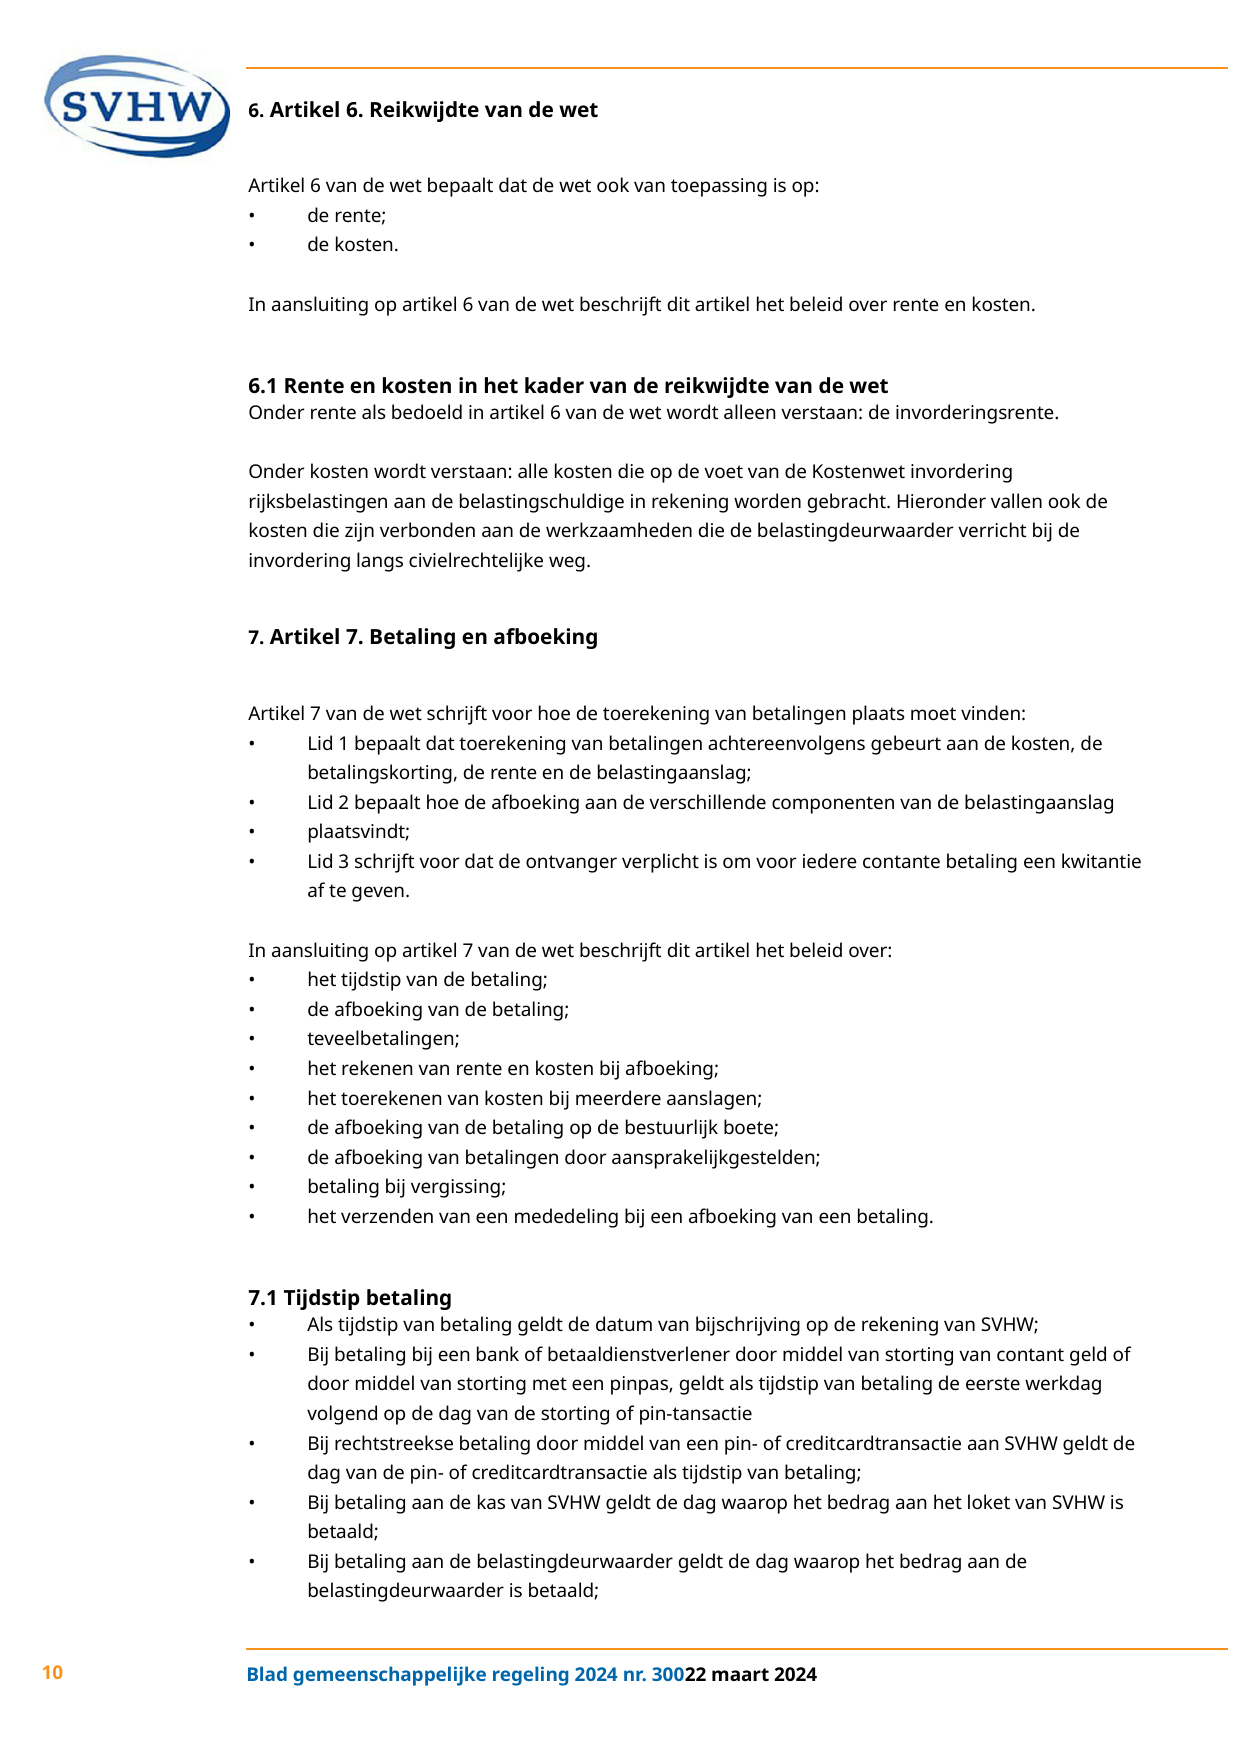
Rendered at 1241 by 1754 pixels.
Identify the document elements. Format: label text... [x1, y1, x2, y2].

list teveelbetalingen; [248, 1026, 1152, 1051]
list Bij rechtstreekse betaling door middel van een pin- of creditcardtransactie aan SVHW geldt de dag van de pin- of creditcardtransactie als tijdstip van betaling; [248, 1430, 1152, 1485]
list Bij betaling aan de kas van SVHW geldt de dag waarop het bedrag aan het loket van SVHW is betaald; [248, 1489, 1152, 1544]
list Bij betaling aan de belastingdeurwaarder geldt de dag waarop het bedrag aan de belastingdeurwaarder is betaald; [248, 1548, 1152, 1603]
text Artikel 7 van de wet schrijft voor hoe de toerekening van betalingen plaats moet vinden: [248, 700, 1152, 726]
list de afboeking van de betaling op de bestuurlijk boete; [248, 1114, 1152, 1140]
text 7. Artikel 7. Betaling en afboeking [248, 622, 1152, 651]
text 6.1 Rente en kosten in het kader van de reikwijdte van de wet [248, 371, 1152, 399]
picture [41, 47, 231, 172]
text 6. Artikel 6. Reikwijdte van de wet [248, 95, 1152, 123]
text 7.1 Tijdstip betaling [248, 1283, 1152, 1311]
list Als tijdstip van betaling geldt de datum van bijschrijving op de rekening van SVHW; [248, 1311, 1152, 1337]
list het rekenen van rente en kosten bij afboeking; [248, 1055, 1152, 1081]
text Onder kosten wordt verstaan: alle kosten die op de voet van de Kostenwet invordering rijksbelastingen aan de belastingschuldige in rekening worden gebracht. Hieronder vallen ook de kosten die zijn verbonden aan de werkzaamheden die de belastingdeurwaarder verricht bij de invordering langs civielrechtelijke weg. [248, 458, 1152, 573]
list de kosten. [248, 232, 1152, 257]
list Lid 3 schrijft voor dat de ontvanger verplicht is om voor iedere contante betaling een kwitantie af te geven. [248, 848, 1152, 903]
list het toerekenen van kosten bij meerdere aanslagen; [248, 1085, 1152, 1110]
list plaatsvindt; [248, 818, 1152, 844]
list het tijdstip van de betaling; [248, 966, 1152, 992]
list Lid 2 bepaalt hoe de afboeking aan de verschillende componenten van de belastingaanslag [248, 789, 1152, 814]
text Onder rente als bedoeld in artikel 6 van de wet wordt alleen verstaan: de invorderingsrente. [248, 399, 1152, 425]
list Lid 1 bepaalt dat toerekening van betalingen achtereenvolgens gebeurt aan de kosten, de betalingskorting, de rente en de belastingaanslag; [248, 730, 1152, 785]
text In aansluiting op artikel 6 van de wet beschrijft dit artikel het beleid over rente en kosten. [248, 291, 1152, 317]
list het verzenden van een mededeling bij een afboeking van een betaling. [248, 1203, 1152, 1229]
list Bij betaling bij een bank of betaaldienstverlener door middel van storting van contant geld of door middel van storting met een pinpas, geldt als tijdstip van betaling de eerste werkdag volgend op de dag van de storting of pin-tansactie [248, 1341, 1152, 1426]
text Artikel 6 van de wet bepaalt dat de wet ook van toepassing is op: [248, 172, 1152, 198]
list de afboeking van betalingen door aansprakelijkgestelden; [248, 1144, 1152, 1169]
list betaling bij vergissing; [248, 1173, 1152, 1199]
text In aansluiting op artikel 7 van de wet beschrijft dit artikel het beleid over: [248, 937, 1152, 962]
list de afboeking van de betaling; [248, 996, 1152, 1022]
list de rente; [248, 202, 1152, 228]
